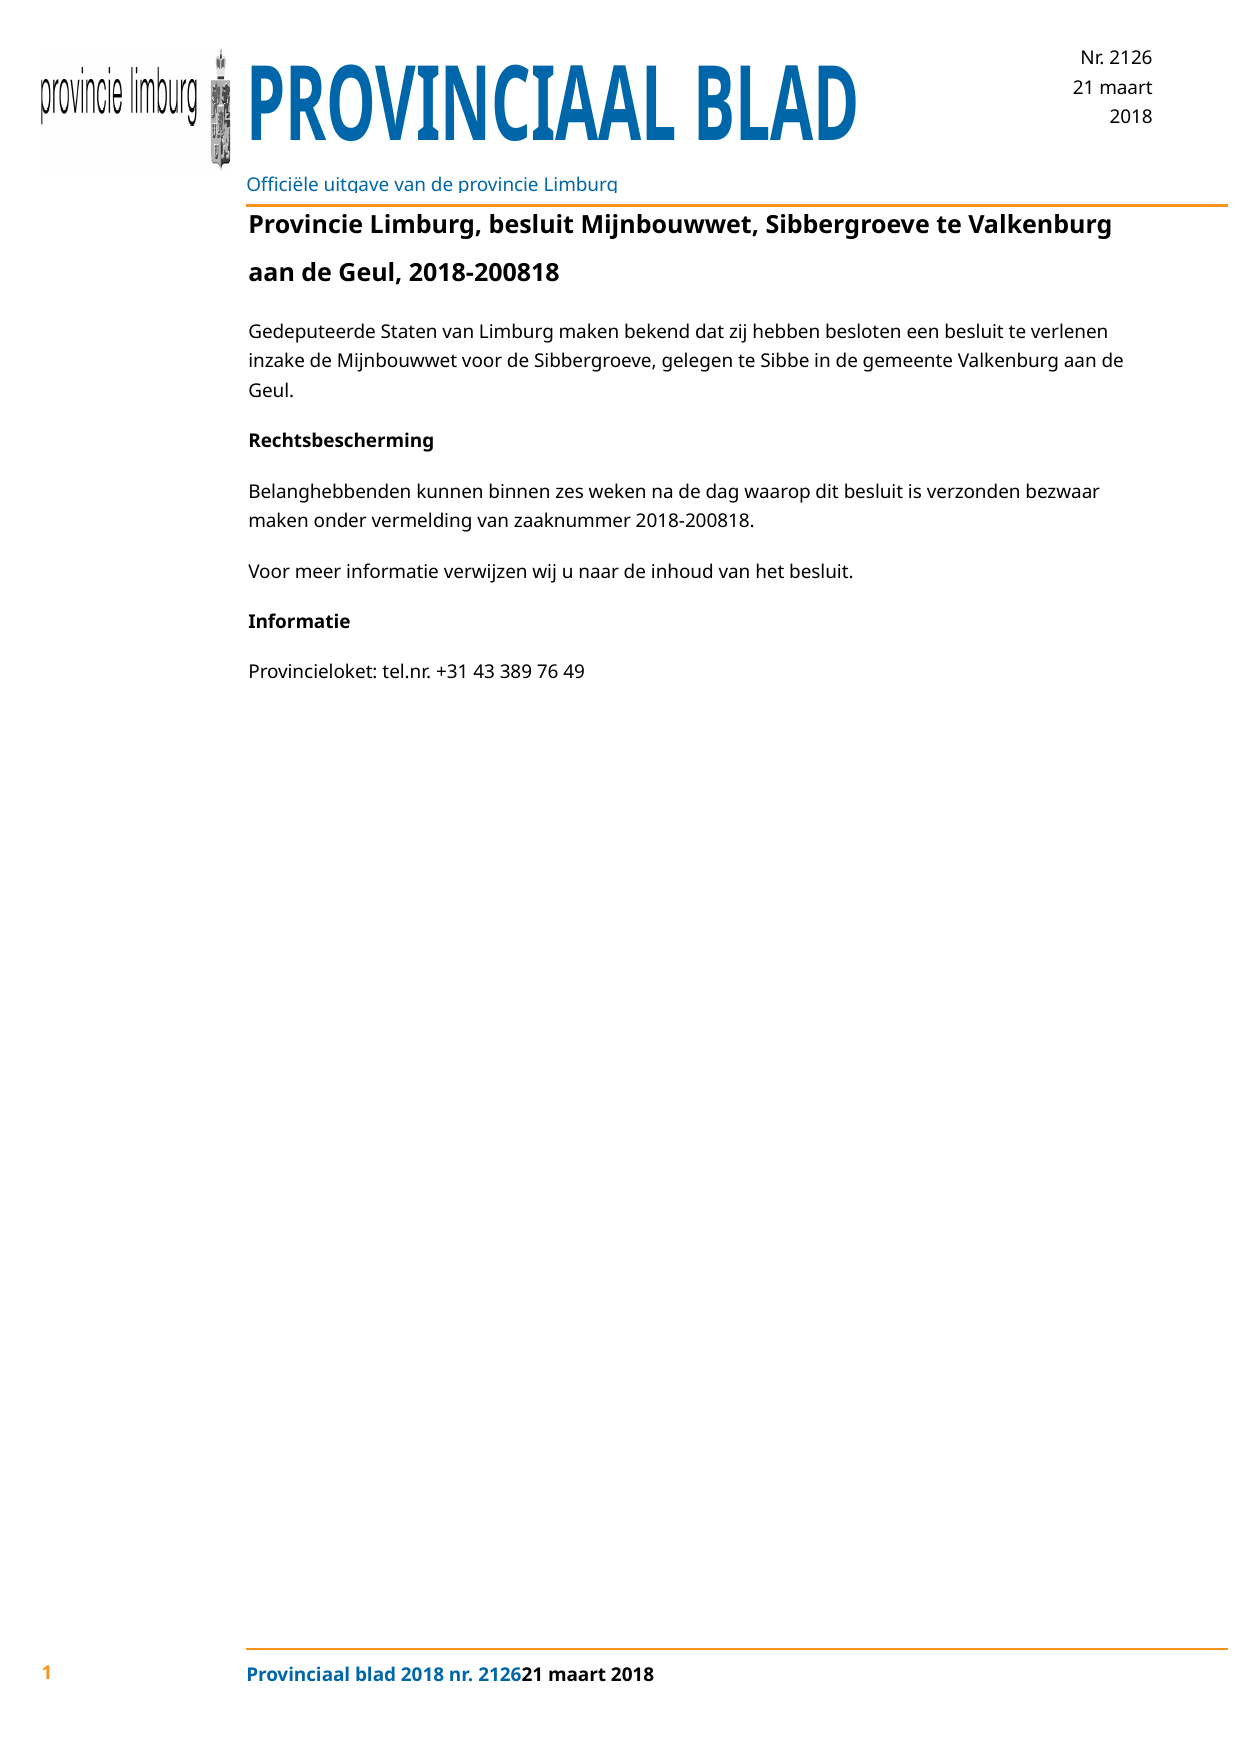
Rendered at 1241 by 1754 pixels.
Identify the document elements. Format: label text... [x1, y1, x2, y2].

text Provincieloket: tel.nr. +31 43 389 76 49 [248, 659, 1152, 684]
picture [41, 47, 231, 172]
text Voor meer informatie verwijzen wij u naar de inhoud van het besluit. [248, 558, 1152, 584]
text Rechtsbescherming [248, 427, 1152, 453]
text Provincie Limburg, besluit Mijnbouwwet, Sibbergroeve te Valkenburg aan de Geul, 2018-200818 [248, 207, 1152, 288]
text Informatie [248, 608, 1152, 634]
text Gedeputeerde Staten van Limburg maken bekend dat zij hebben besloten een besluit te verlenen inzake de Mijnbouwwet voor de Sibbergroeve, gelegen te Sibbe in de gemeente Valkenburg aan de Geul. [248, 318, 1152, 403]
text Belanghebbenden kunnen binnen zes weken na de dag waarop dit besluit is verzonden bezwaar maken onder vermelding van zaaknummer 2018-200818. [248, 478, 1152, 533]
